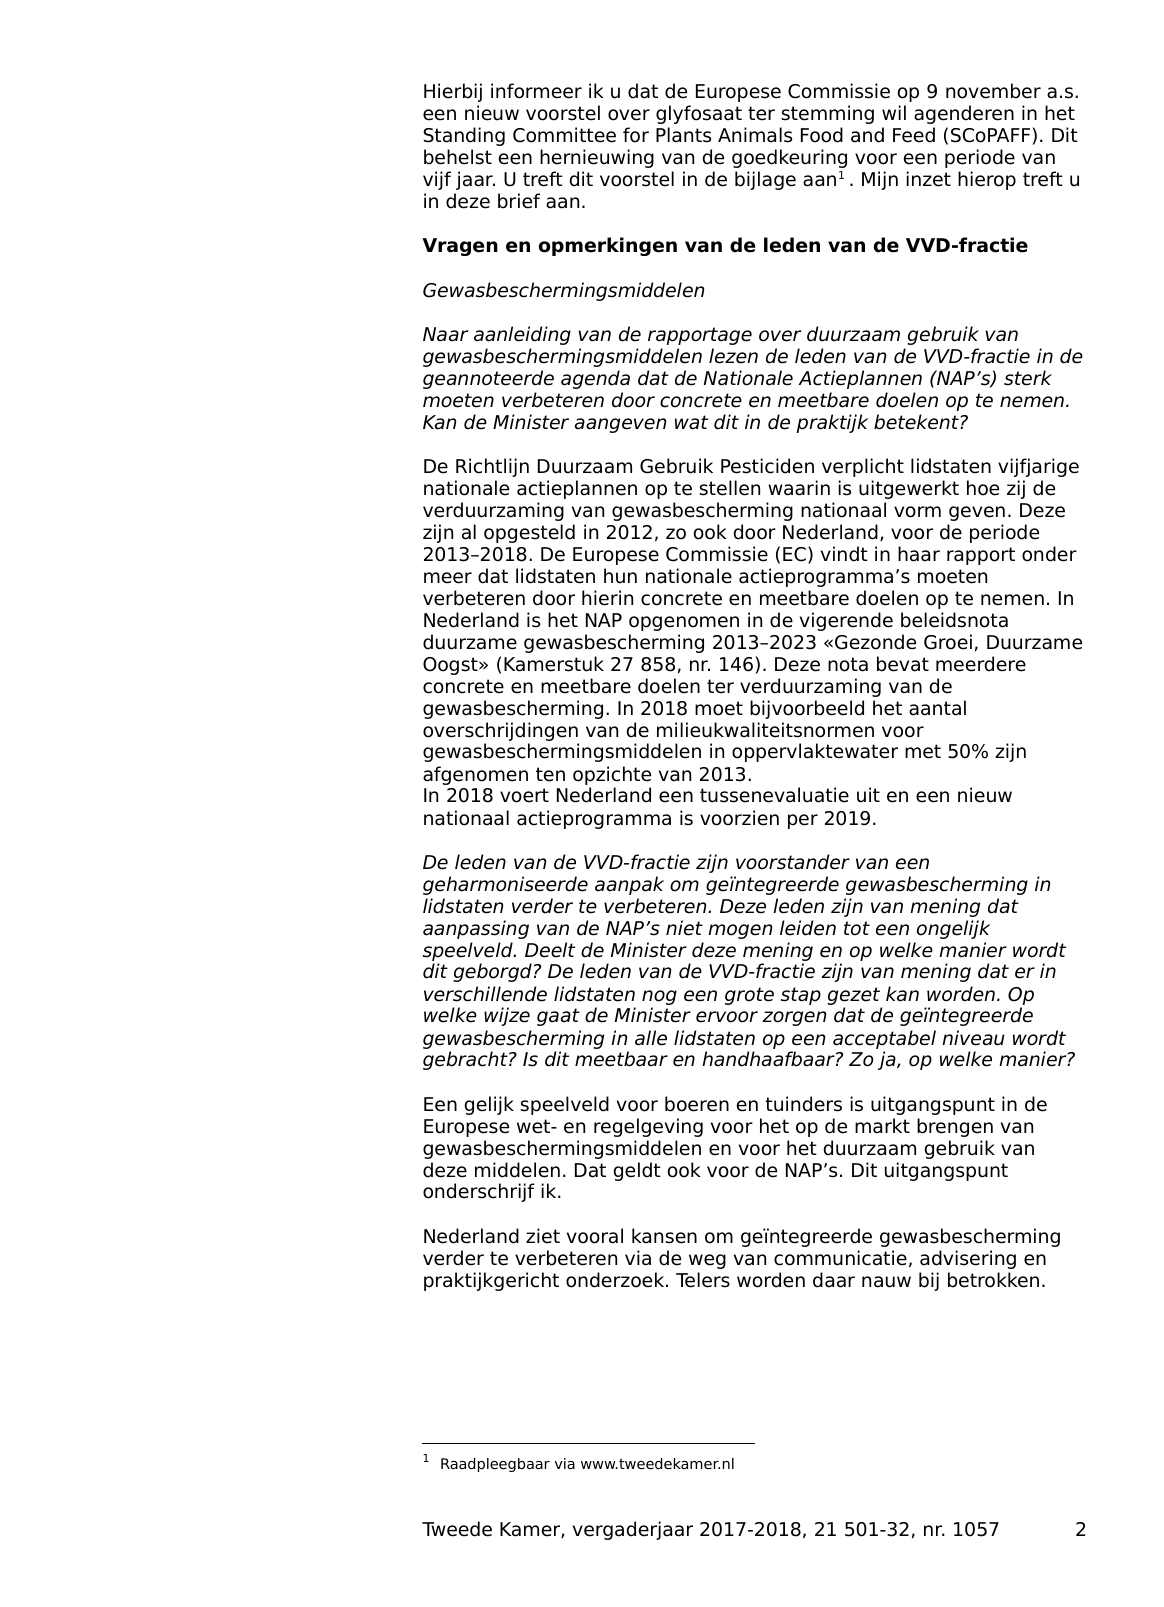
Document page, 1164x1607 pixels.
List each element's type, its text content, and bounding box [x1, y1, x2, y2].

text Een gelijk speelveld voor boeren en tuinders is uitgangspunt in de Europese wet- en regelgeving voor het op de markt brengen van gewasbeschermingsmiddelen en voor het duurzaam gebruik van deze middelen. Dat geldt ook voor de NAP’s. Dit uitgangspunt onderschrijf ik. [422, 1093, 1087, 1203]
text In 2018 voert Nederland een tussenevaluatie uit en een nieuw nationaal actieprogramma is voorzien per 2019. [422, 785, 1087, 829]
text De leden van de VVD-fractie zijn voorstander van een geharmoniseerde aanpak om geïntegreerde gewasbescherming in lidstaten verder te verbeteren. Deze leden zijn van mening dat aanpassing van de NAP’s niet mogen leiden tot een ongelijk speelveld. Deelt de Minister deze mening en op welke manier wordt dit geborgd? De leden van de VVD-fractie zijn van mening dat er in verschillende lidstaten nog een grote stap gezet kan worden. Op welke wijze gaat de Minister ervoor zorgen dat de geïntegreerde gewasbescherming in alle lidstaten op een acceptabel niveau wordt gebracht? Is dit meetbaar en handhaafbaar? Zo ja, op welke manier? [422, 852, 1087, 1071]
subtitle Gewasbeschermingsmiddelen [422, 279, 1087, 301]
text Hierbij informeer ik u dat de Europese Commissie op 9 november a.s. een nieuw voorstel over glyfosaat ter stemming wil agenderen in het Standing Committee for Plants Animals Food and Feed (SCoPAFF). Dit behelst een hernieuwing van de goedkeuring voor een periode van vijf jaar. U treft dit voorstel in de bijlage aan. Mijn inzet hierop treft u in deze brief aan. [422, 81, 1087, 213]
text Nederland ziet vooral kansen om geïntegreerde gewasbescherming verder te verbeteren via de weg van communicatie, advisering en praktijkgericht onderzoek. Telers worden daar nauw bij betrokken. [422, 1226, 1087, 1292]
text Raadpleegbaar via www.tweedekamer.nl [422, 1452, 1087, 1474]
text Naar aanleiding van de rapportage over duurzaam gebruik van gewasbeschermingsmiddelen lezen de leden van de VVD-fractie in de geannoteerde agenda dat de Nationale Actieplannen (NAP’s) sterk moeten verbeteren door concrete en meetbare doelen op te nemen. Kan de Minister aangeven wat dit in de praktijk betekent? [422, 324, 1087, 433]
subtitle Vragen en opmerkingen van de leden van de VVD-fractie [422, 235, 1087, 257]
text De Richtlijn Duurzaam Gebruik Pesticiden verplicht lidstaten vijfjarige nationale actieplannen op te stellen waarin is uitgewerkt hoe zij de verduurzaming van gewasbescherming nationaal vorm geven. Deze zijn al opgesteld in 2012, zo ook door Nederland, voor de periode 2013–2018. De Europese Commissie (EC) vindt in haar rapport onder meer dat lidstaten hun nationale actieprogramma’s moeten verbeteren door hierin concrete en meetbare doelen op te nemen. In Nederland is het NAP opgenomen in de vigerende beleidsnota duurzame gewasbescherming 2013–2023 «Gezonde Groei, Duurzame Oogst» (Kamerstuk 27 858, nr. 146). Deze nota bevat meerdere concrete en meetbare doelen ter verduurzaming van de gewasbescherming. In 2018 moet bijvoorbeeld het aantal overschrijdingen van de milieukwaliteitsnormen voor gewasbeschermingsmiddelen in oppervlaktewater met 50% zijn afgenomen ten opzichte van 2013. [422, 456, 1087, 785]
